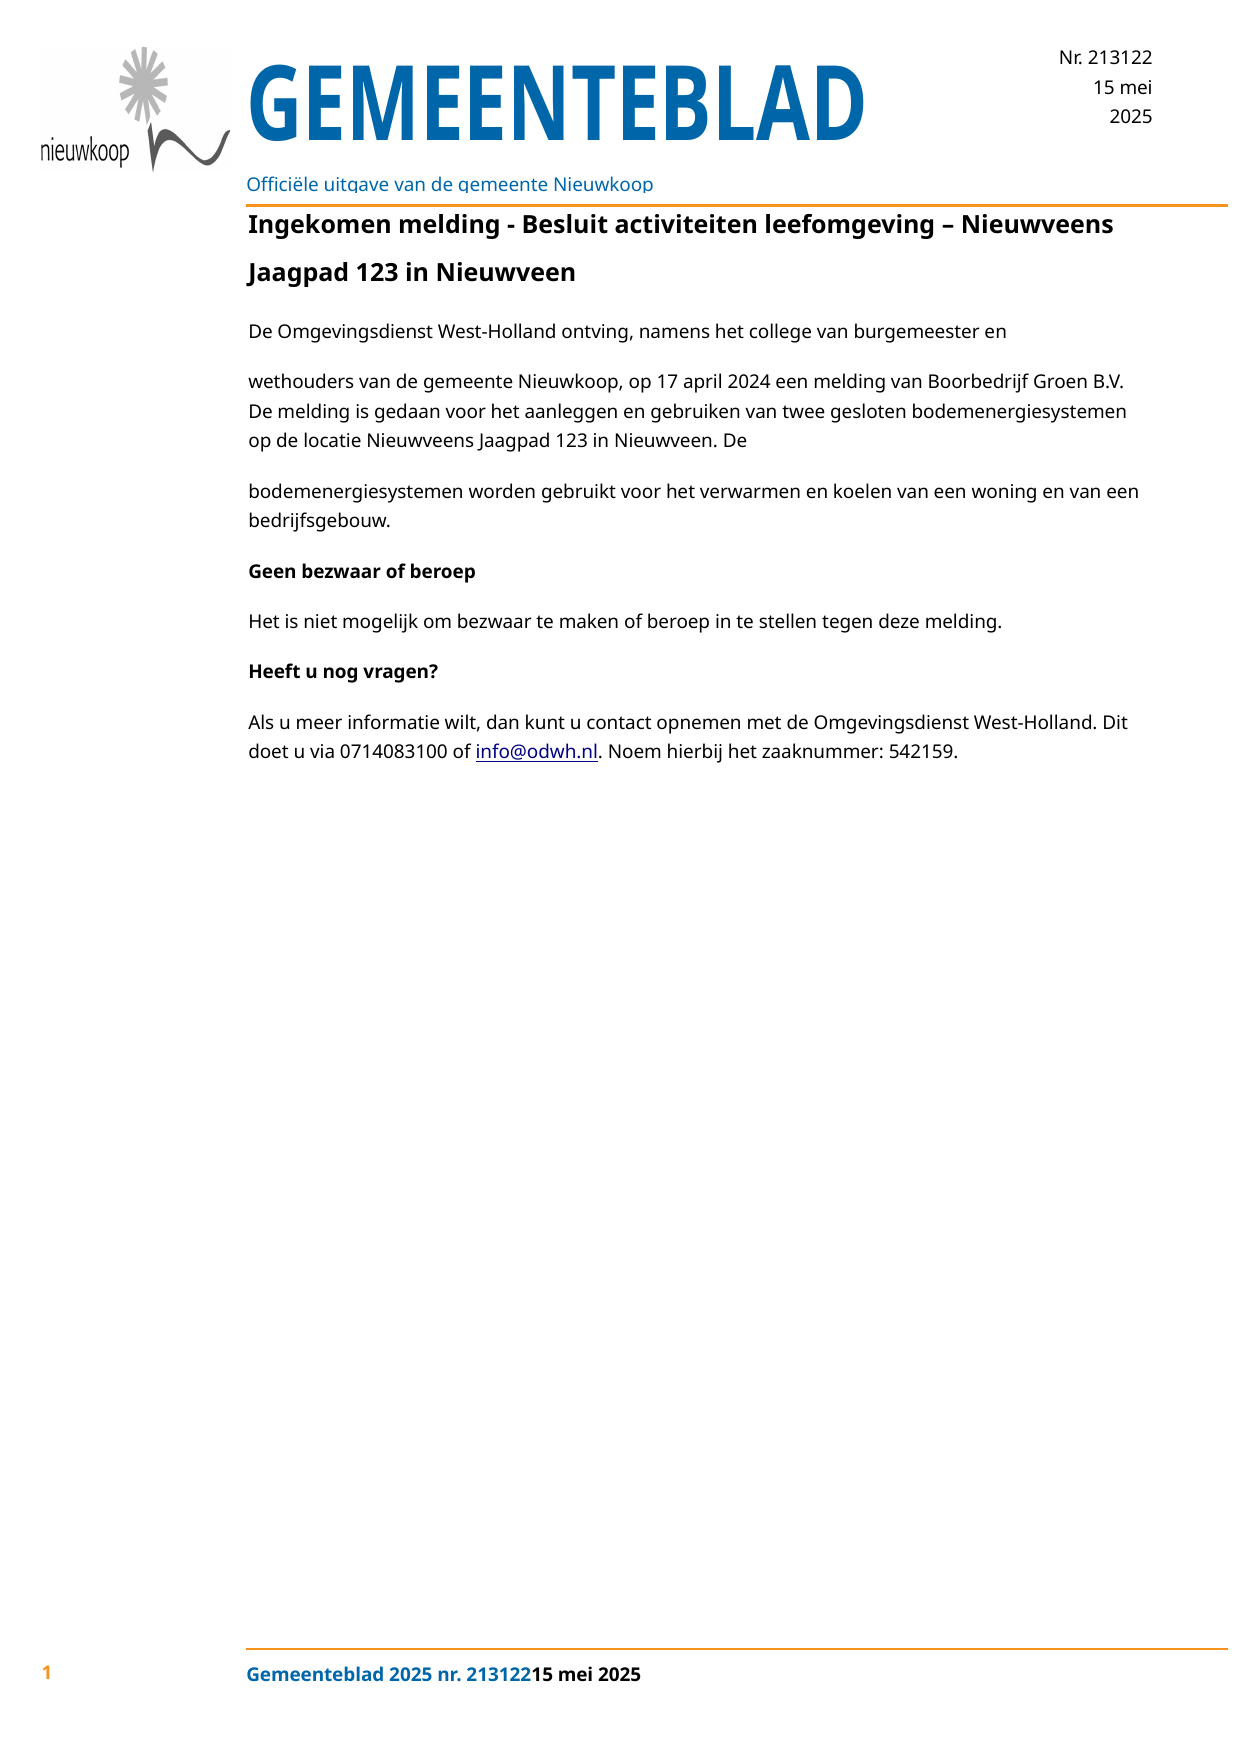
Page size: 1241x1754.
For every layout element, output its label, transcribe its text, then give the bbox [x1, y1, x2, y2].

text bodemenergiesystemen worden gebruikt voor het verwarmen en koelen van een woning en van een bedrijfsgebouw. [248, 478, 1152, 533]
picture [41, 47, 231, 172]
text Heeft u nog vragen? [248, 659, 1152, 684]
text Geen bezwaar of beroep [248, 558, 1152, 584]
text Het is niet mogelijk om bezwaar te maken of beroep in te stellen tegen deze melding. [248, 608, 1152, 634]
text Als u meer informatie wilt, dan kunt u contact opnemen met de Omgevingsdienst West-Holland. Dit doet u via 0714083100 of info@odwh.nl. Noem hierbij het zaaknummer: 542159. [248, 709, 1152, 764]
text wethouders van de gemeente Nieuwkoop, op 17 april 2024 een melding van Boorbedrijf Groen B.V. De melding is gedaan voor het aanleggen en gebruiken van twee gesloten bodemenergiesystemen op de locatie Nieuwveens Jaagpad 123 in Nieuwveen. De [248, 368, 1152, 453]
text De Omgevingsdienst West-Holland ontving, namens het college van burgemeester en [248, 318, 1152, 344]
text Ingekomen melding - Besluit activiteiten leefomgeving – Nieuwveens Jaagpad 123 in Nieuwveen [248, 207, 1152, 288]
